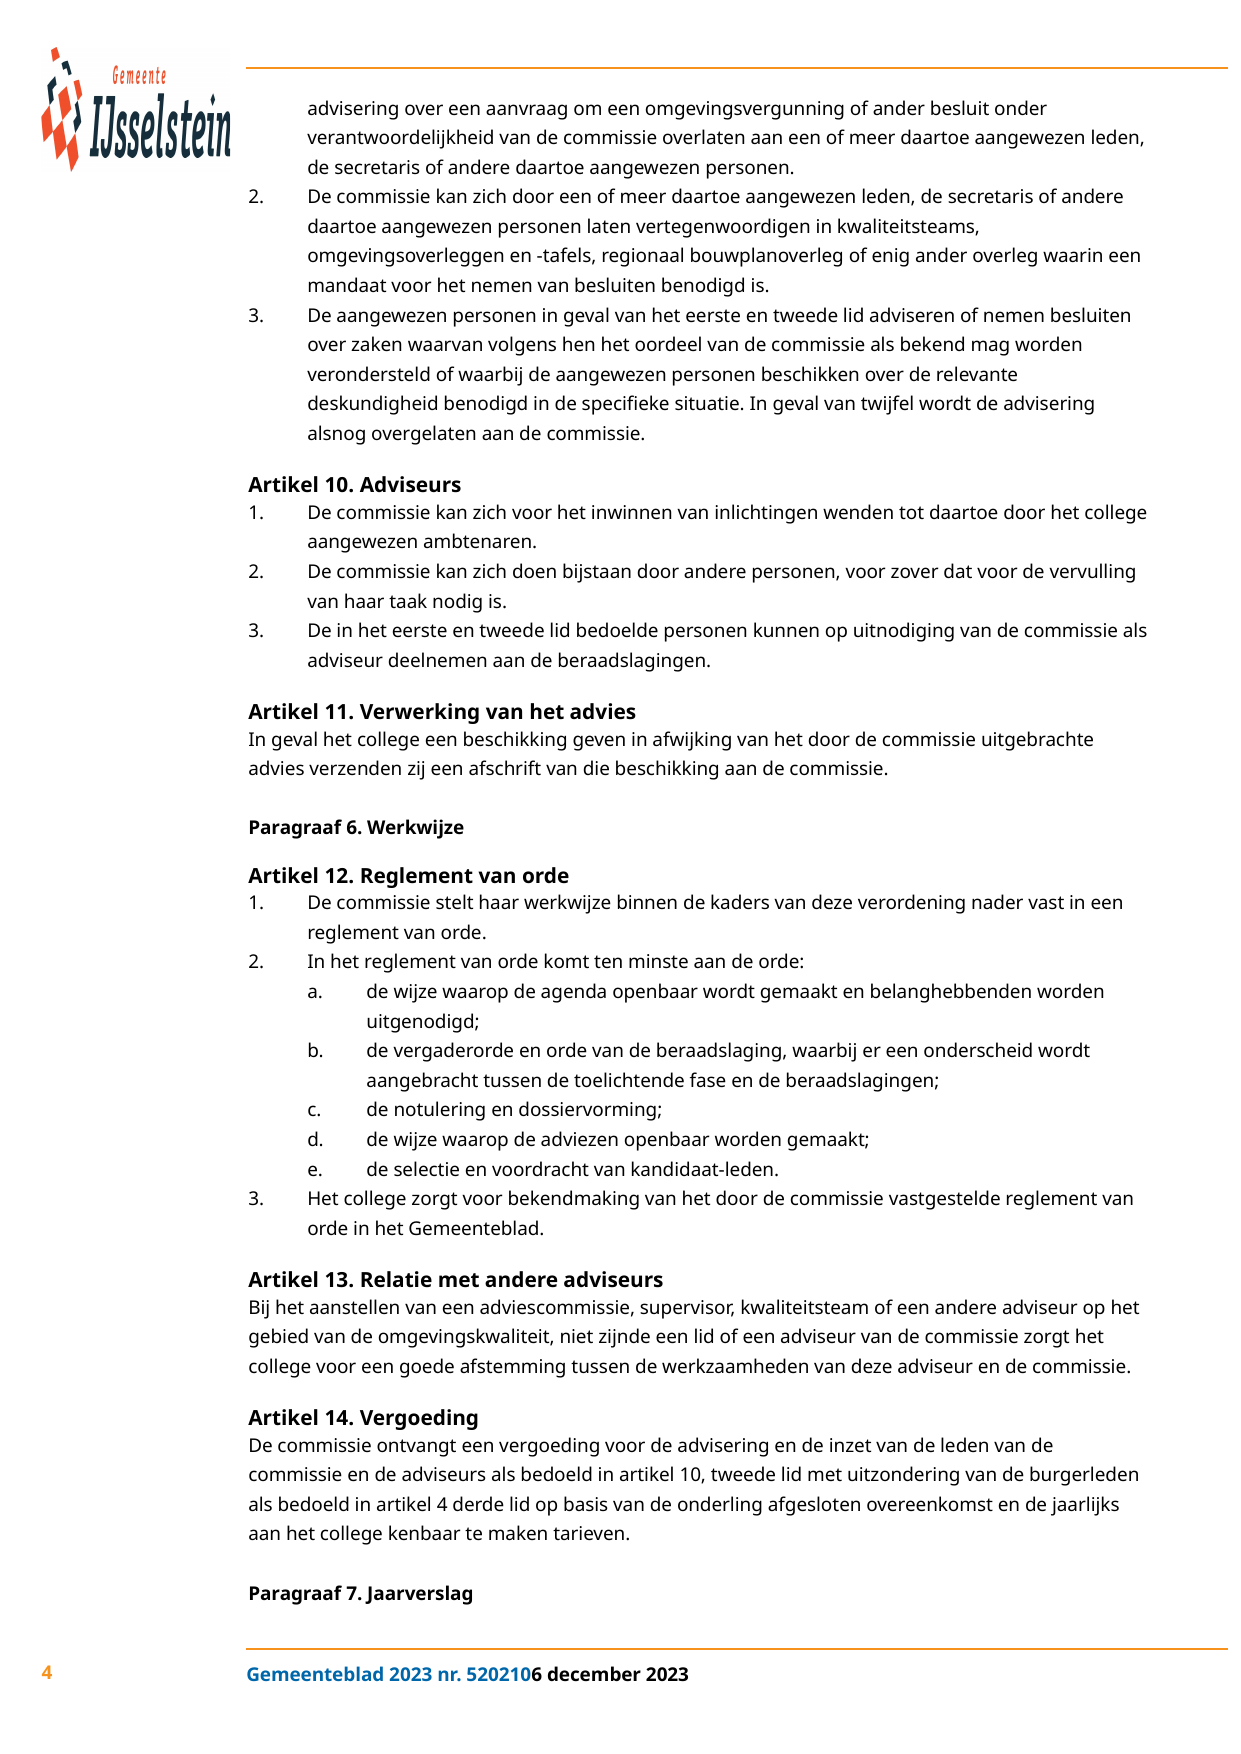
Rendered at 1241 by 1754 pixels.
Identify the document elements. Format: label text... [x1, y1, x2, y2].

text Artikel 11. Verwerking van het advies [248, 697, 1152, 726]
list De in het eerste en tweede lid bedoelde personen kunnen op uitnodiging van de commissie als adviseur deelnemen aan de beraadslagingen. [248, 617, 1152, 673]
list In het reglement van orde komt ten minste aan de orde: [248, 949, 1152, 974]
list de wijze waarop de agenda openbaar wordt gemaakt en belanghebbenden worden uitgenodigd; [307, 978, 1152, 1034]
text Paragraaf 7. Jaarverslag [248, 1580, 1152, 1606]
list De aangewezen personen in geval van het eerste en tweede lid adviseren of nemen besluiten over zaken waarvan volgens hen het oordeel van de commissie als bekend mag worden verondersteld of waarbij de aangewezen personen beschikken over de relevante deskundigheid benodigd in de specifieke situatie. In geval van twijfel wordt de advisering alsnog overgelaten aan de commissie. [248, 302, 1152, 446]
text In geval het college een beschikking geven in afwijking van het door de commissie uitgebrachte advies verzenden zij een afschrift van die beschikking aan de commissie. [248, 726, 1152, 781]
list de vergaderorde en orde van de beraadslaging, waarbij er een onderscheid wordt aangebracht tussen de toelichtende fase en de beraadslagingen; [307, 1037, 1152, 1093]
list de notulering en dossiervorming; [307, 1097, 1152, 1122]
text Artikel 14. Vergoeding [248, 1403, 1152, 1432]
list Het college zorgt voor bekendmaking van het door de commissie vastgestelde reglement van orde in het Gemeenteblad. [248, 1185, 1152, 1241]
list de wijze waarop de adviezen openbaar worden gemaakt; [307, 1126, 1152, 1152]
text Artikel 10. Adviseurs [248, 471, 1152, 499]
text Bij het aanstellen van een adviescommissie, supervisor, kwaliteitsteam of een andere adviseur op het gebied van de omgevingskwaliteit, niet zijnde een lid of een adviseur van de commissie zorgt het college voor een goede afstemming tussen de werkzaamheden van deze adviseur en de commissie. [248, 1294, 1152, 1379]
list de selectie en voordracht van kandidaat-leden. [307, 1156, 1152, 1182]
list De commissie kan zich doen bijstaan door andere personen, voor zover dat voor de vervulling van haar taak nodig is. [248, 558, 1152, 613]
list advisering over een aanvraag om een omgevingsvergunning of ander besluit onder verantwoordelijkheid van de commissie overlaten aan een of meer daartoe aangewezen leden, de secretaris of andere daartoe aangewezen personen. [248, 95, 1152, 180]
list De commissie stelt haar werkwijze binnen de kaders van deze verordening nader vast in een reglement van orde. [248, 889, 1152, 945]
list De commissie kan zich voor het inwinnen van inlichtingen wenden tot daartoe door het college aangewezen ambtenaren. [248, 499, 1152, 554]
text Paragraaf 6. Werkwijze [248, 814, 1152, 840]
text Artikel 13. Relatie met andere adviseurs [248, 1265, 1152, 1294]
text De commissie ontvangt een vergoeding voor de advisering en de inzet van de leden van de commissie en de adviseurs als bedoeld in artikel 10, tweede lid met uitzondering van de burgerleden als bedoeld in artikel 4 derde lid op basis van de onderling afgesloten overeenkomst en de jaarlijks aan het college kenbaar te maken tarieven. [248, 1432, 1152, 1546]
picture [41, 47, 231, 172]
text Artikel 12. Reglement van orde [248, 861, 1152, 889]
list De commissie kan zich door een of meer daartoe aangewezen leden, de secretaris of andere daartoe aangewezen personen laten vertegenwoordigen in kwaliteitsteams, omgevingsoverleggen en -tafels, regionaal bouwplanoverleg of enig ander overleg waarin een mandaat voor het nemen van besluiten benodigd is. [248, 183, 1152, 298]
